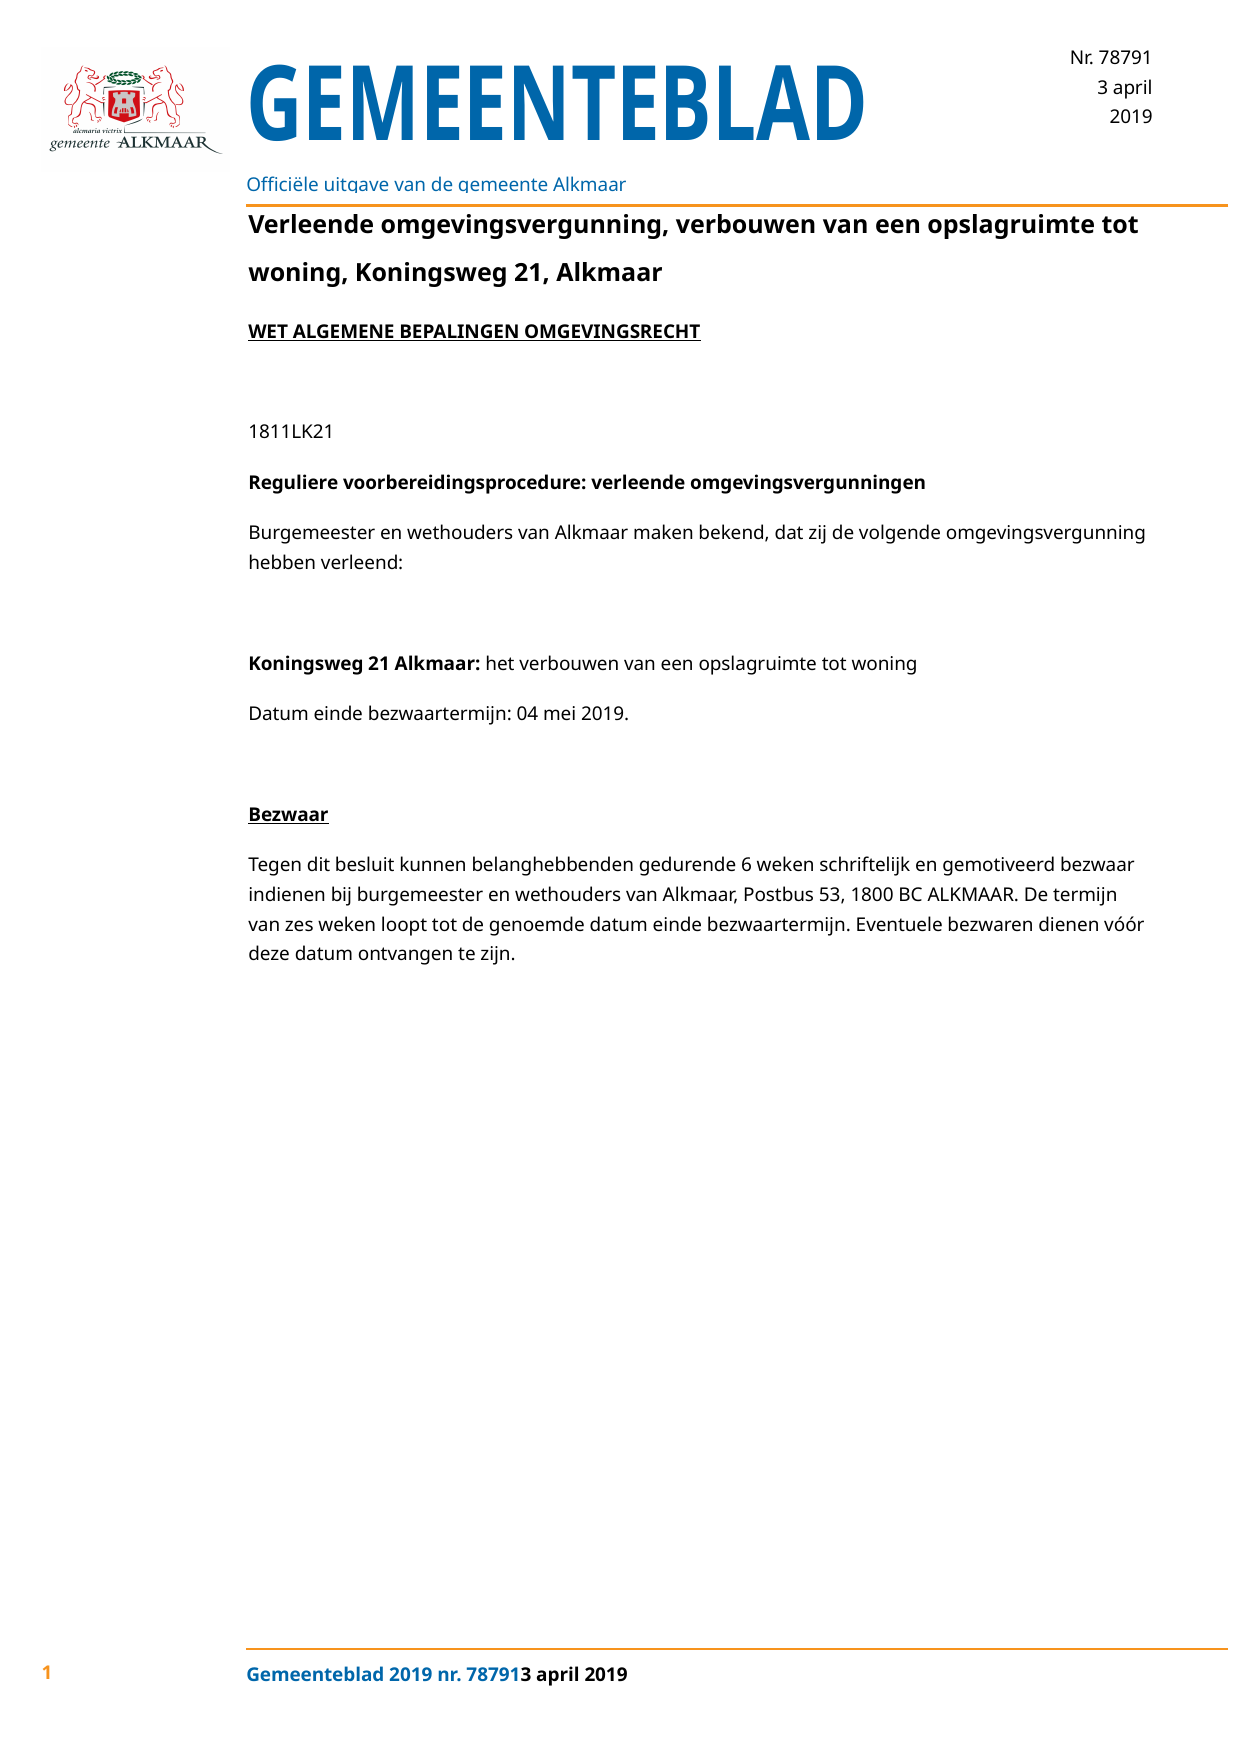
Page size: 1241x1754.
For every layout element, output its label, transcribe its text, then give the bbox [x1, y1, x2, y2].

text Reguliere voorbereidingsprocedure: verleende omgevingsvergunningen [248, 469, 1152, 495]
text WET ALGEMENE BEPALINGEN OMGEVINGSRECHT [248, 318, 1152, 344]
text Tegen dit besluit kunnen belanghebbenden gedurende 6 weken schriftelijk en gemotiveerd bezwaar indienen bij burgemeester en wethouders van Alkmaar, Postbus 53, 1800 BC ALKMAAR. De termijn van zes weken loopt tot de genoemde datum einde bezwaartermijn. Eventuele bezwaren dienen vóór deze datum ontvangen te zijn. [248, 852, 1152, 966]
text Verleende omgevingsvergunning, verbouwen van een opslagruimte tot woning, Koningsweg 21, Alkmaar [248, 207, 1152, 288]
text Bezwaar [248, 801, 1152, 827]
text Koningsweg 21 Alkmaar: het verbouwen van een opslagruimte tot woning [248, 650, 1152, 676]
picture [41, 47, 231, 172]
text Datum einde bezwaartermijn: 04 mei 2019. [248, 700, 1152, 726]
text Burgemeester en wethouders van Alkmaar maken bekend, dat zij de volgende omgevingsvergunning hebben verleend: [248, 519, 1152, 575]
text 1811LK21 [248, 419, 1152, 444]
